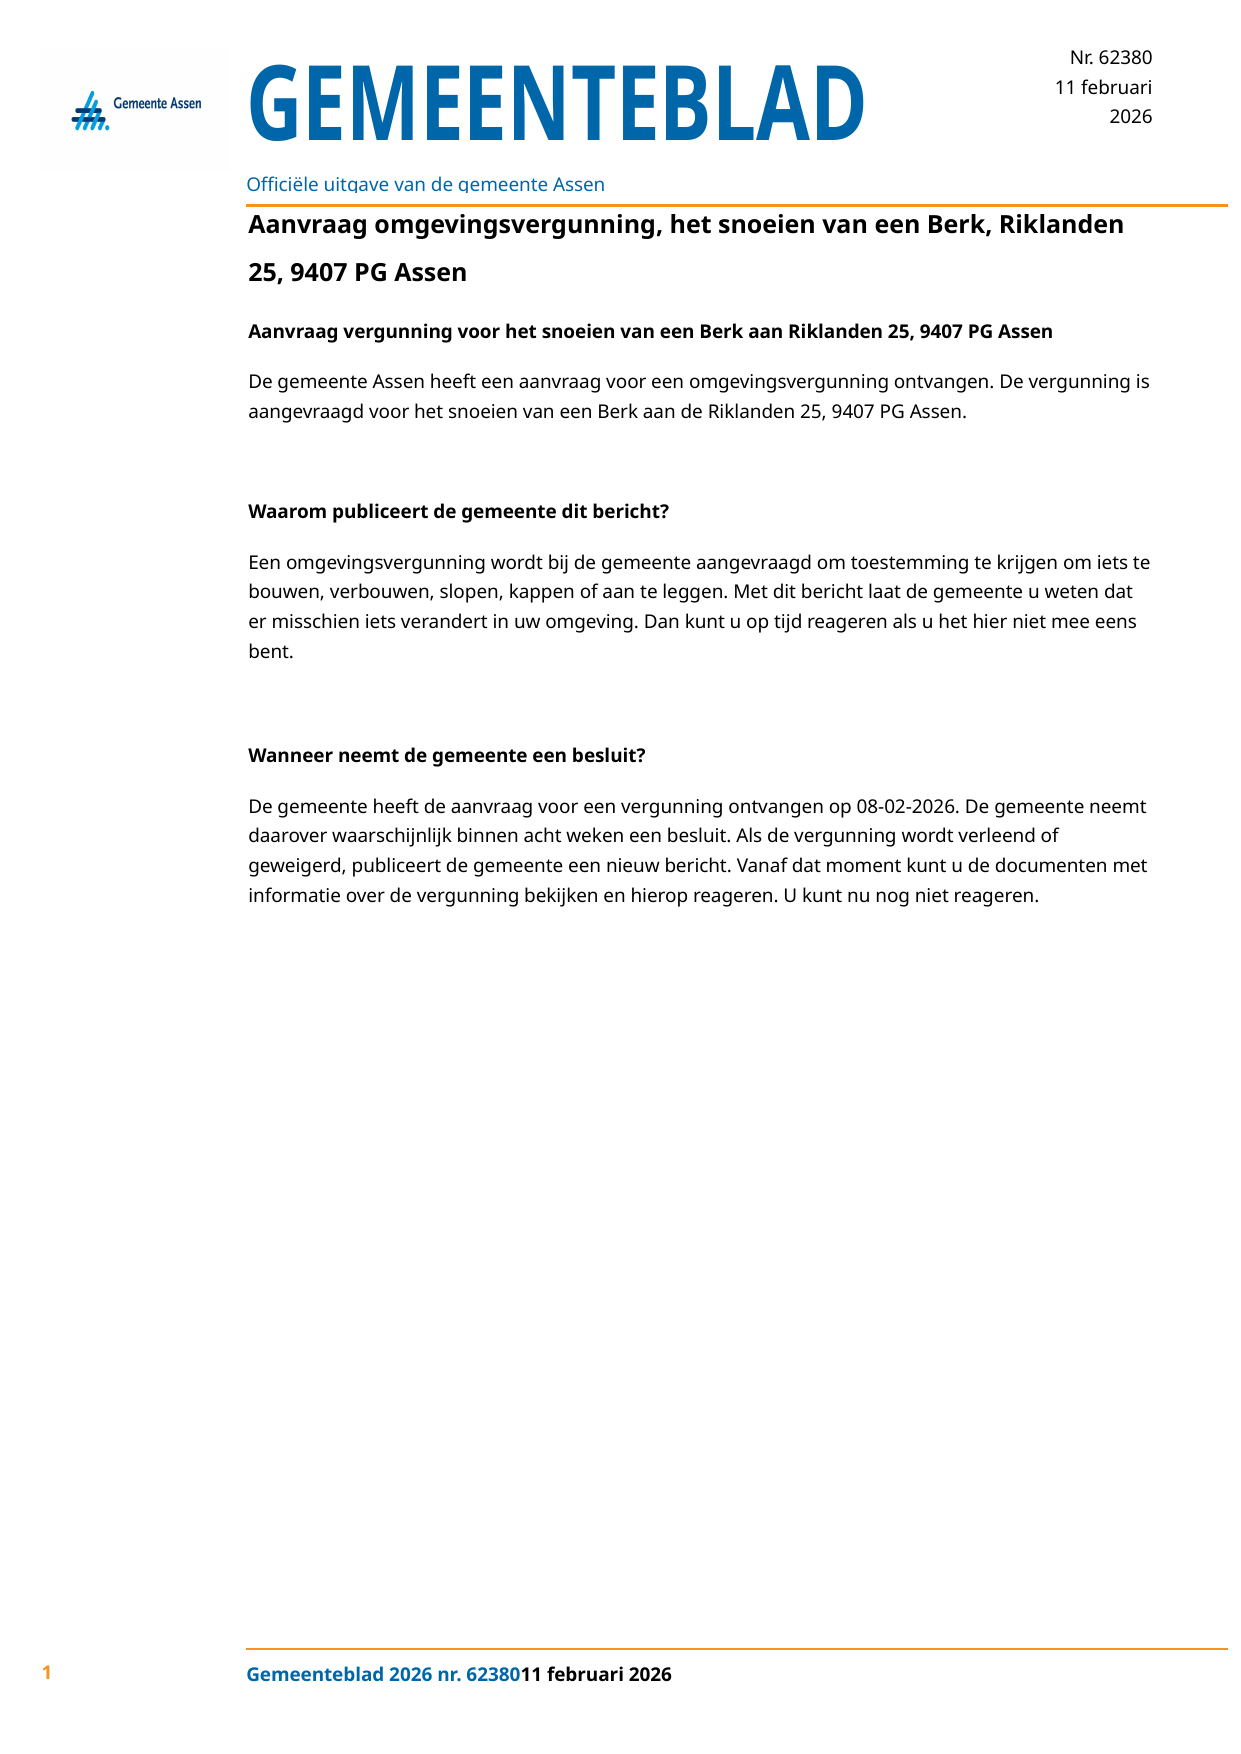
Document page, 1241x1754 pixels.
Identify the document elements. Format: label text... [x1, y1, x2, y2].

text Waarom publiceert de gemeente dit bericht? [248, 499, 1152, 524]
text De gemeente heeft de aanvraag voor een vergunning ontvangen op 08-02-2026. De gemeente neemt daarover waarschijnlijk binnen acht weken een besluit. Als de vergunning wordt verleend of geweigerd, publiceert de gemeente een nieuw bericht. Vanaf dat moment kunt u de documenten met informatie over de vergunning bekijken en hierop reageren. U kunt nu nog niet reageren. [248, 793, 1152, 908]
text Aanvraag vergunning voor het snoeien van een Berk aan Riklanden 25, 9407 PG Assen [248, 318, 1152, 344]
text ﻿Wanneer neemt de gemeente een besluit? [248, 739, 1152, 768]
picture [41, 47, 231, 172]
text De gemeente Assen heeft een aanvraag voor een omgevingsvergunning ontvangen. De vergunning is aangevraagd voor het snoeien van een Berk aan de Riklanden 25, 9407 PG Assen. [248, 368, 1152, 424]
text Een omgevingsvergunning wordt bij de gemeente aangevraagd om toestemming te krijgen om iets te bouwen, verbouwen, slopen, kappen of aan te leggen. Met dit bericht laat de gemeente u weten dat er misschien iets verandert in uw omgeving. Dan kunt u op tijd reageren als u het hier niet mee eens bent. [248, 549, 1152, 664]
text Aanvraag omgevingsvergunning, het snoeien van een Berk, Riklanden 25, 9407 PG Assen [248, 207, 1152, 288]
